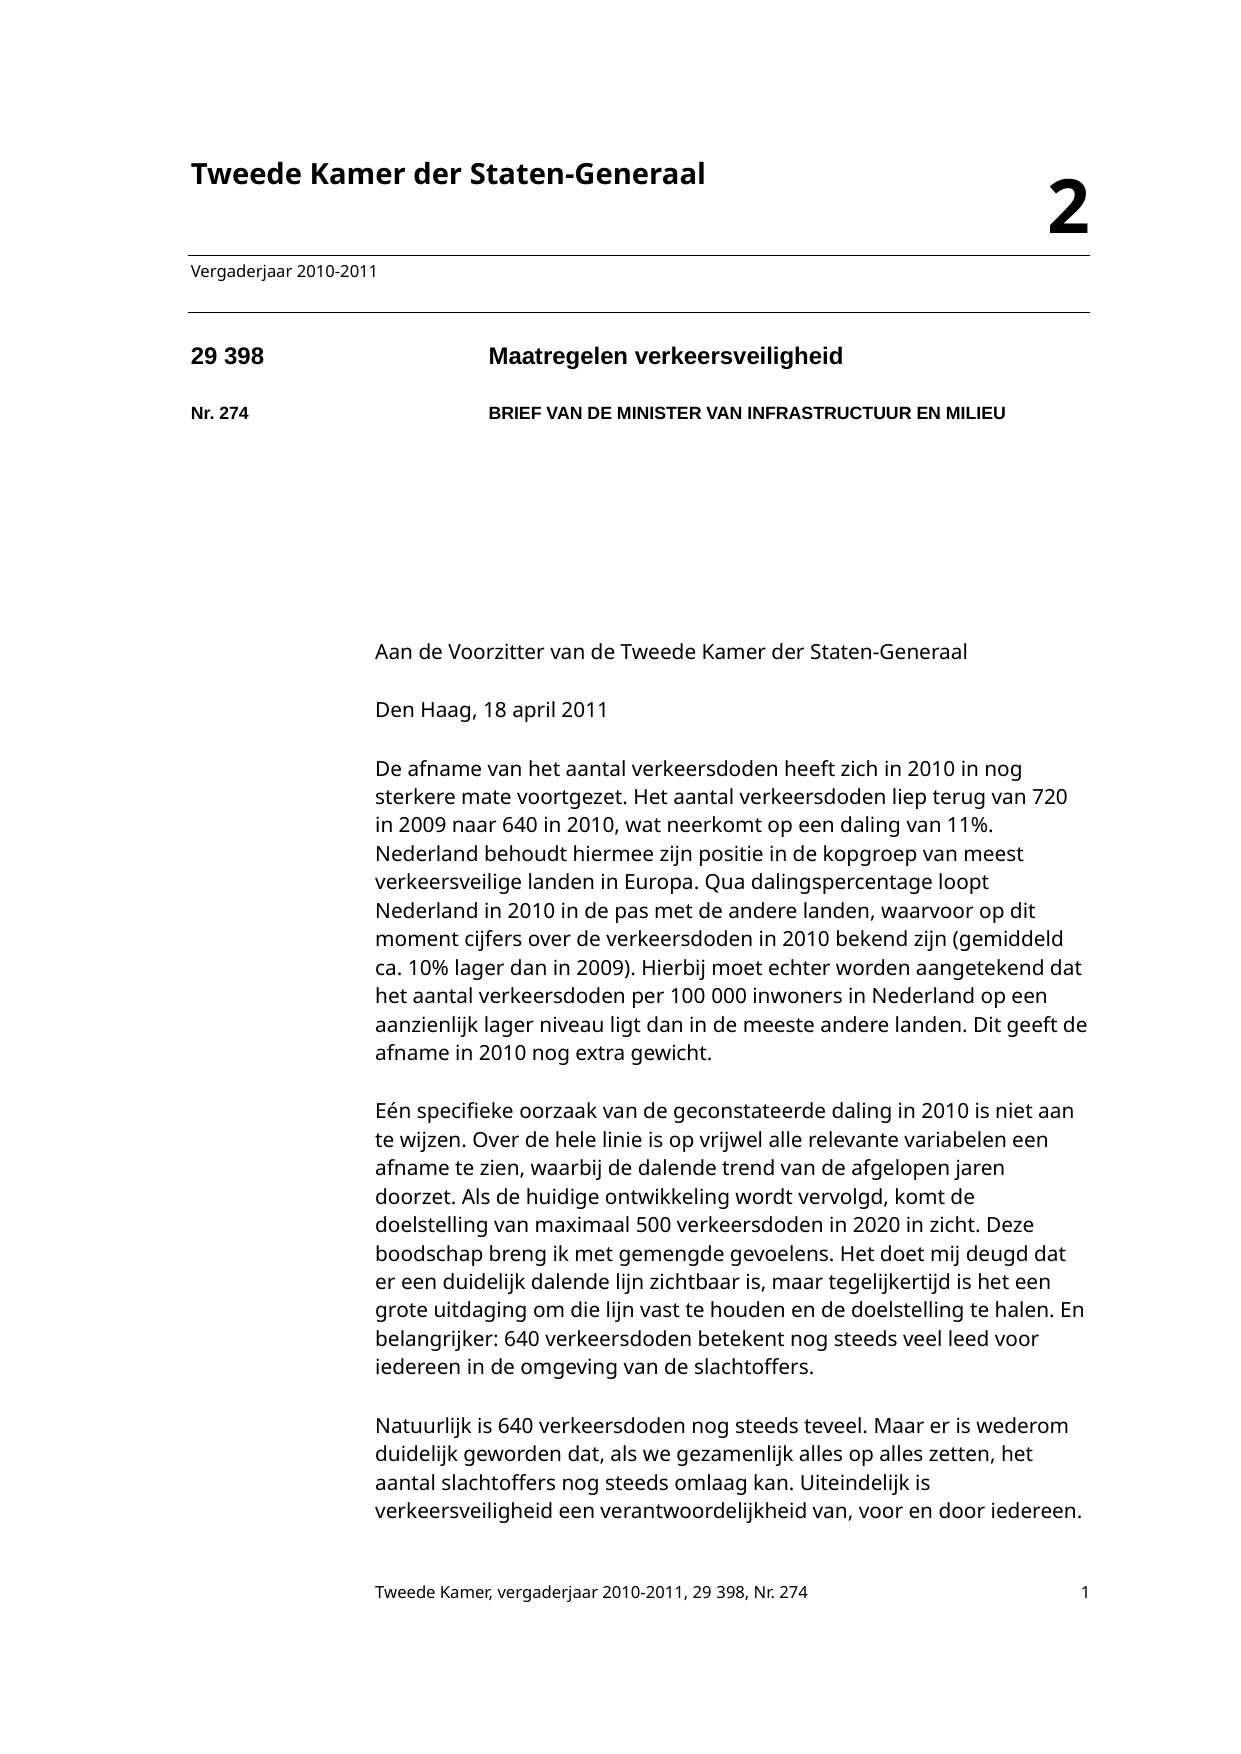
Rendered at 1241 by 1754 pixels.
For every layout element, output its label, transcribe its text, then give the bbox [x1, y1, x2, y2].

table_cell [188, 313, 485, 339]
text Aan de Voorzitter van de Tweede Kamer der Staten-Generaal [375, 637, 1090, 665]
text Den Haag, 18 april 2011 [375, 695, 1090, 724]
table_header 2 [910, 150, 1090, 255]
table_cell Maatregelen verkeersveiligheid [485, 339, 1090, 399]
text De afname van het aantal verkeersdoden heeft zich in 2010 in nog sterkere mate voortgezet. Het aantal verkeersdoden liep terug van 720 in 2009 naar 640 in 2010, wat neerkomt op een daling van 11%. Nederland behoudt hiermee zijn positie in de kopgroep van meest verkeersveilige landen in Europa. Qua dalingspercentage loopt Nederland in 2010 in de pas met de andere landen, waarvoor op dit moment cijfers over de verkeersdoden in 2010 bekend zijn (gemiddeld ca. 10% lager dan in 2009). Hierbij moet echter worden aangetekend dat het aantal verkeersdoden per 100 000 inwoners in Nederland op een aanzienlijk lager niveau ligt dan in de meeste andere landen. Dit geeft de afname in 2010 nog extra gewicht. [375, 754, 1090, 1067]
table_cell Vergaderjaar 2010-2011 [188, 256, 485, 312]
table_cell [485, 313, 1090, 339]
table_cell BRIEF VAN DE MINISTER VAN INFRASTRUCTUUR EN MILIEU [485, 399, 1090, 518]
table_header Tweede Kamer der Staten-Generaal [188, 150, 909, 255]
table_cell Nr. 274 [188, 399, 485, 518]
text Eén specifieke oorzaak van de geconstateerde daling in 2010 is niet aan te wijzen. Over de hele linie is op vrijwel alle relevante variabelen een afname te zien, waarbij de dalende trend van de afgelopen jaren doorzet. Als de huidige ontwikkeling wordt vervolgd, komt de doelstelling van maximaal 500 verkeersdoden in 2020 in zicht. Deze boodschap breng ik met gemengde gevoelens. Het doet mij deugd dat er een duidelijk dalende lijn zichtbaar is, maar tegelijkertijd is het een grote uitdaging om die lijn vast te houden en de doelstelling te halen. En belangrijker: 640 verkeersdoden betekent nog steeds veel leed voor iedereen in de omgeving van de slachtoffers. [375, 1097, 1090, 1381]
table_cell [485, 256, 1090, 312]
text Natuurlijk is 640 verkeersdoden nog steeds teveel. Maar er is wederom duidelijk geworden dat, als we gezamenlijk alles op alles zetten, het aantal slachtoffers nog steeds omlaag kan. Uiteindelijk is verkeersveiligheid een verantwoordelijkheid van, voor en door iedereen. [375, 1411, 1090, 1525]
table_cell 29 398 [188, 339, 485, 399]
